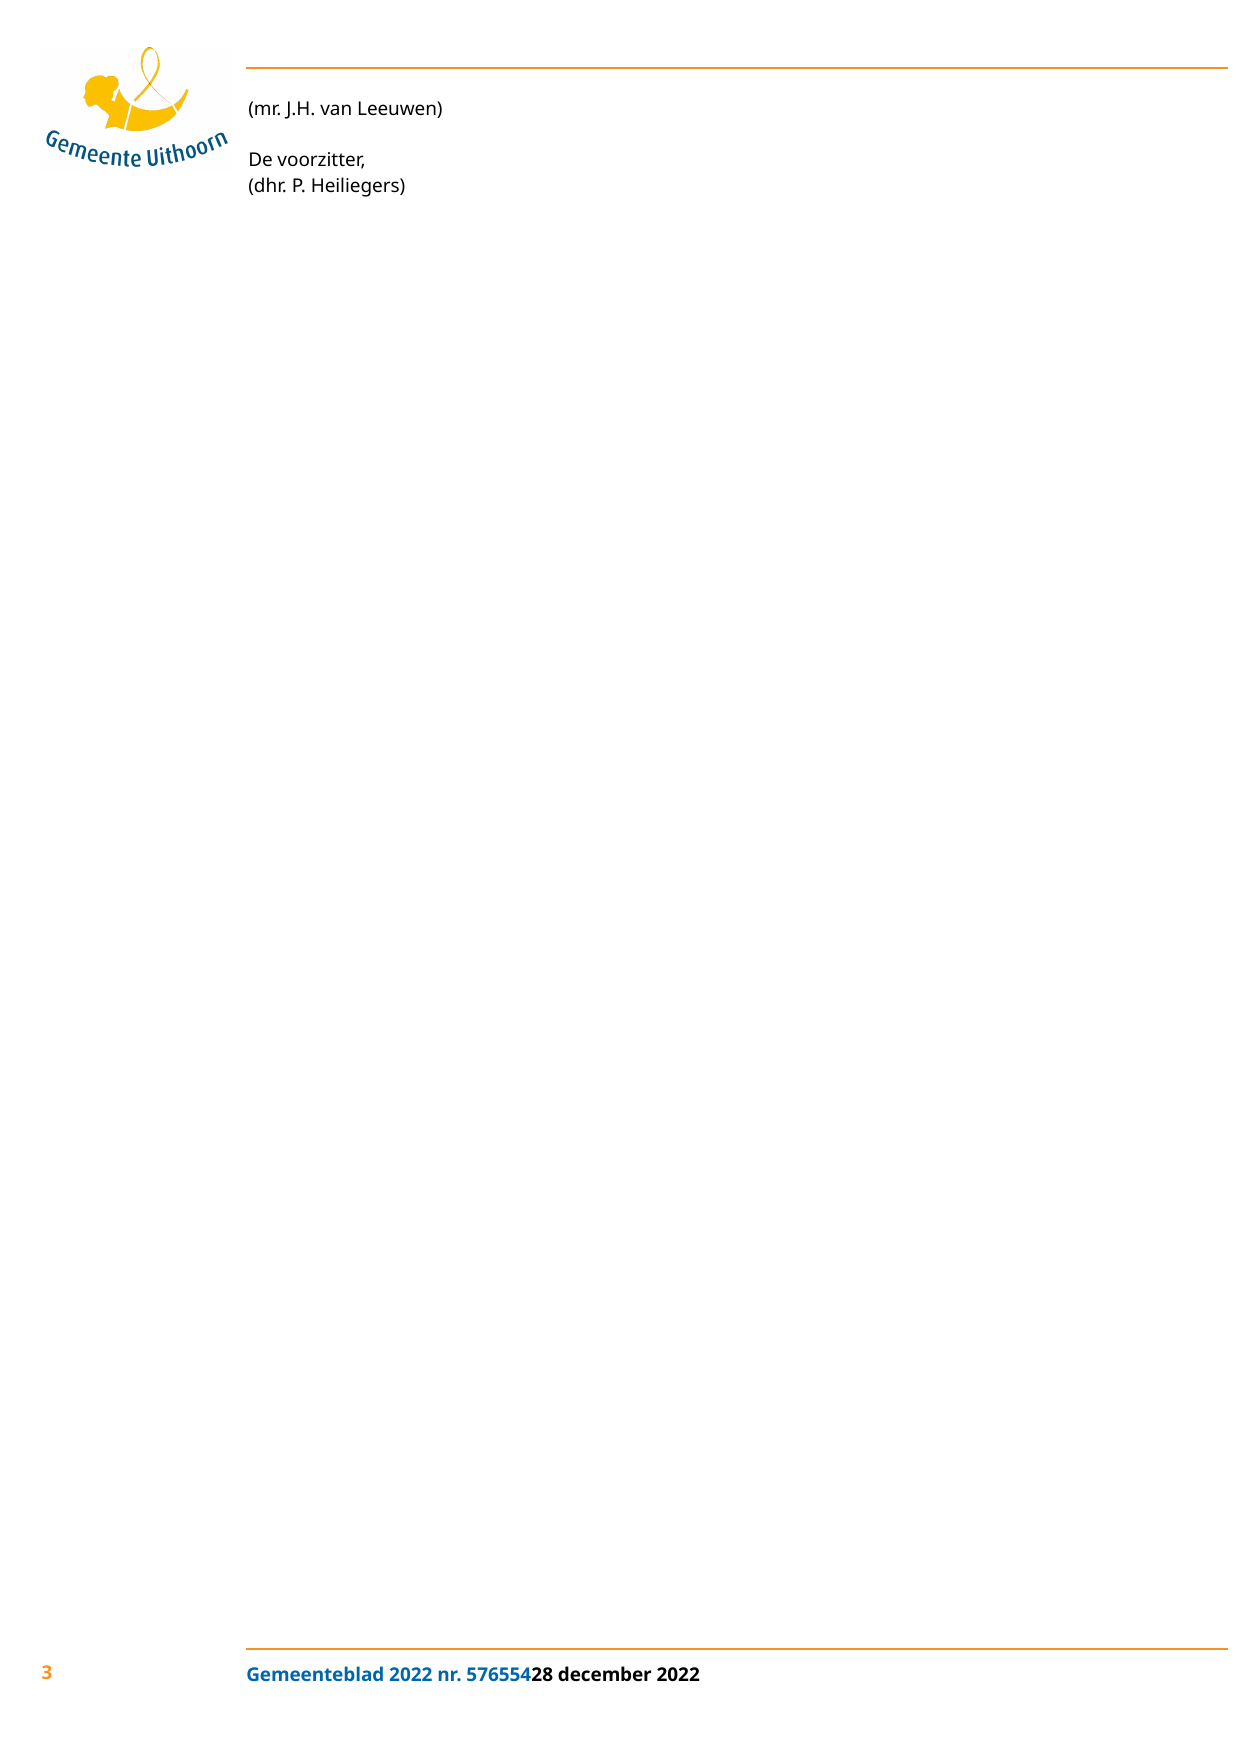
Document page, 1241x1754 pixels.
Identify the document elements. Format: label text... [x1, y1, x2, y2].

text (mr. J.H. van Leeuwen) [248, 95, 1152, 121]
picture [41, 47, 231, 172]
text De voorzitter, [248, 146, 1152, 172]
text (dhr. P. Heiliegers) [248, 172, 1152, 198]
